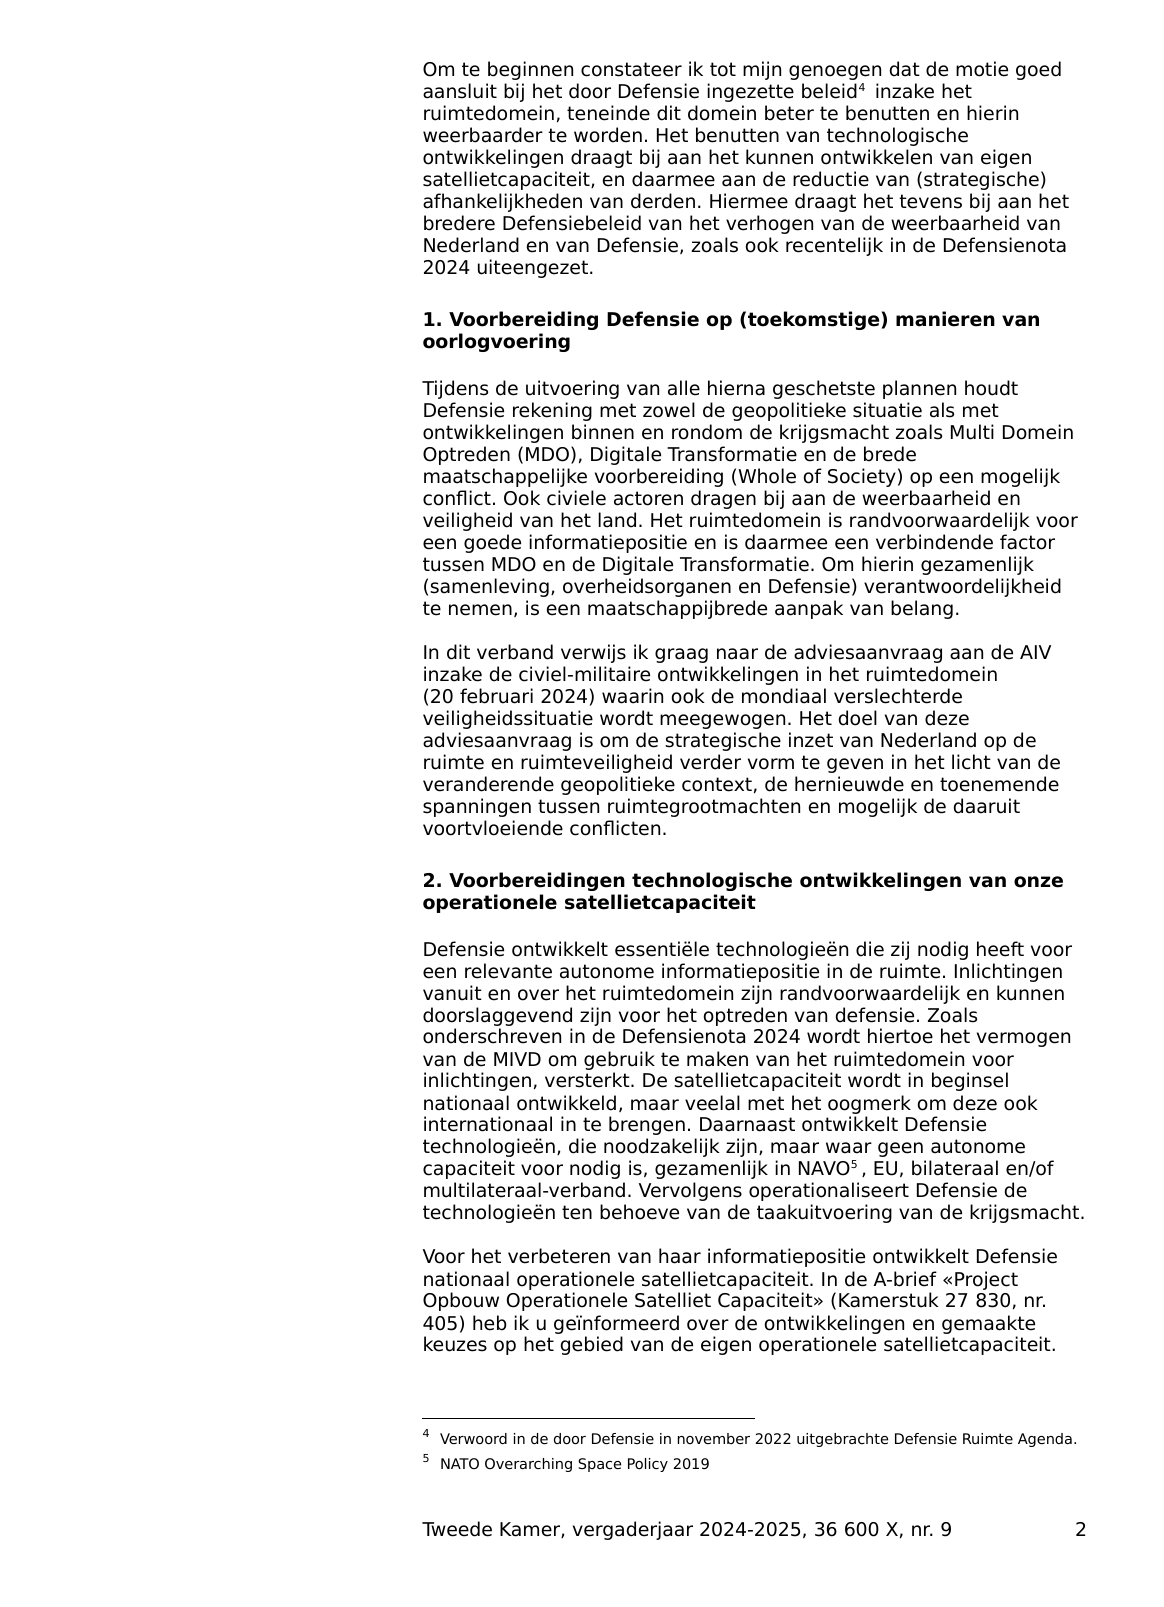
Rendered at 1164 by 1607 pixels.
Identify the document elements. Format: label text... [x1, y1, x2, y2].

text Defensie ontwikkelt essentiële technologieën die zij nodig heeft voor een relevante autonome informatiepositie in de ruimte. Inlichtingen vanuit en over het ruimtedomein zijn randvoorwaardelijk en kunnen doorslaggevend zijn voor het optreden van defensie. Zoals onderschreven in de Defensienota 2024 wordt hiertoe het vermogen van de MIVD om gebruik te maken van het ruimtedomein voor inlichtingen, versterkt. De satellietcapaciteit wordt in beginsel nationaal ontwikkeld, maar veelal met het oogmerk om deze ook internationaal in te brengen. Daarnaast ontwikkelt Defensie technologieën, die noodzakelijk zijn, maar waar geen autonome capaciteit voor nodig is, gezamenlijk in NAVO, EU, bilateraal en/of multilateraal-verband. Vervolgens operationaliseert Defensie de technologieën ten behoeve van de taakuitvoering van de krijgsmacht. [422, 938, 1087, 1224]
text Om te beginnen constateer ik tot mijn genoegen dat de motie goed aansluit bij het door Defensie ingezette beleid inzake het ruimtedomein, teneinde dit domein beter te benutten en hierin weerbaarder te worden. Het benutten van technologische ontwikkelingen draagt bij aan het kunnen ontwikkelen van eigen satellietcapaciteit, en daarmee aan de reductie van (strategische) afhankelijkheden van derden. Hiermee draagt het tevens bij aan het bredere Defensiebeleid van het verhogen van de weerbaarheid van Nederland en van Defensie, zoals ook recentelijk in de Defensienota 2024 uiteengezet. [422, 59, 1087, 279]
text Tijdens de uitvoering van alle hierna geschetste plannen houdt Defensie rekening met zowel de geopolitieke situatie als met ontwikkelingen binnen en rondom de krijgsmacht zoals Multi Domein Optreden (MDO), Digitale Transformatie en de brede maatschappelijke voorbereiding (Whole of Society) op een mogelijk conflict. Ook civiele actoren dragen bij aan de weerbaarheid en veiligheid van het land. Het ruimtedomein is randvoorwaardelijk voor een goede informatiepositie en is daarmee een verbindende factor tussen MDO en de Digitale Transformatie. Om hierin gezamenlijk (samenleving, overheidsorganen en Defensie) verantwoordelijkheid te nemen, is een maatschappijbrede aanpak van belang. [422, 378, 1087, 619]
subtitle 1. Voorbereiding Defensie op (toekomstige) manieren van oorlogvoering [422, 309, 1087, 353]
text Voor het verbeteren van haar informatiepositie ontwikkelt Defensie nationaal operationele satellietcapaciteit. In de A-brief «Project Opbouw Operationele Satelliet Capaciteit» (Kamerstuk 27 830, nr. 405) heb ik u geïnformeerd over de ontwikkelingen en gemaakte keuzes op het gebied van de eigen operationele satellietcapaciteit. [422, 1246, 1087, 1356]
subtitle 2. Voorbereidingen technologische ontwikkelingen van onze operationele satellietcapaciteit [422, 869, 1087, 913]
text NATO Overarching Space Policy 2019 [422, 1452, 1087, 1474]
text Verwoord in de door Defensie in november 2022 uitgebrachte Defensie Ruimte Agenda. [422, 1427, 1087, 1449]
text In dit verband verwijs ik graag naar de adviesaanvraag aan de AIV inzake de civiel-militaire ontwikkelingen in het ruimtedomein (20 februari 2024) waarin ook de mondiaal verslechterde veiligheidssituatie wordt meegewogen. Het doel van deze adviesaanvraag is om de strategische inzet van Nederland op de ruimte en ruimteveiligheid verder vorm te geven in het licht van de veranderende geopolitieke context, de hernieuwde en toenemende spanningen tussen ruimtegrootmachten en mogelijk de daaruit voortvloeiende conflicten. [422, 642, 1087, 839]
